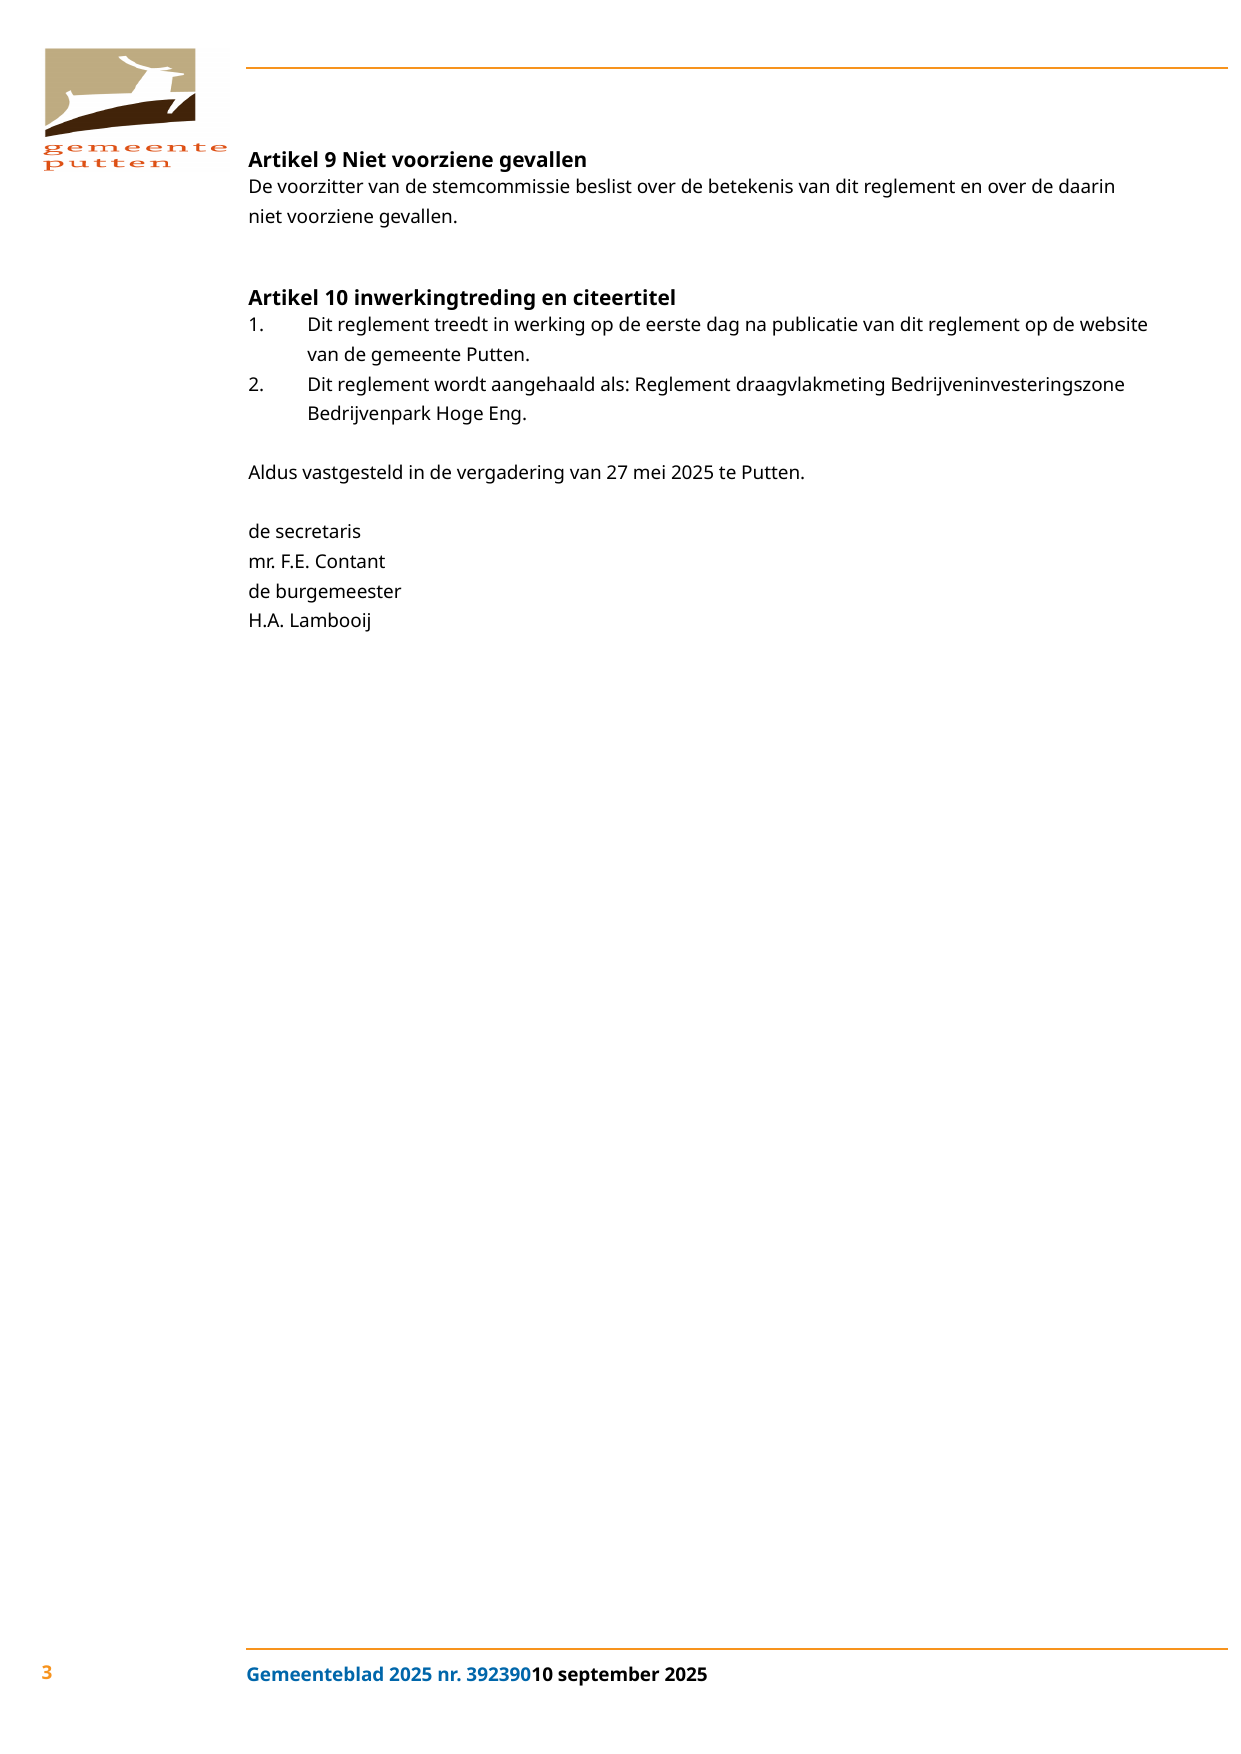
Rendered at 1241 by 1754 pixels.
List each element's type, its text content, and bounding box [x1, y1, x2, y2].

text De voorzitter van de stemcommissie beslist over de betekenis van dit reglement en over de daarin niet voorziene gevallen. [248, 174, 1152, 229]
text de secretaris [248, 519, 1152, 544]
list Dit reglement treedt in werking op de eerste dag na publicatie van dit reglement op de website van de gemeente Putten. [248, 312, 1152, 367]
text mr. F.E. Contant [248, 548, 1152, 574]
text Aldus vastgesteld in de vergadering van 27 mei 2025 te Putten. [248, 459, 1152, 485]
text H.A. Lambooij [248, 607, 1152, 633]
list Dit reglement wordt aangehaald als: Reglement draagvlakmeting Bedrijveninvesteringszone Bedrijvenpark Hoge Eng. [248, 371, 1152, 426]
text de burgemeester [248, 578, 1152, 604]
text Artikel 10 inwerkingtreding en citeertitel [248, 283, 1152, 312]
picture [41, 47, 231, 172]
text Artikel 9 Niet voorziene gevallen [248, 145, 1152, 174]
